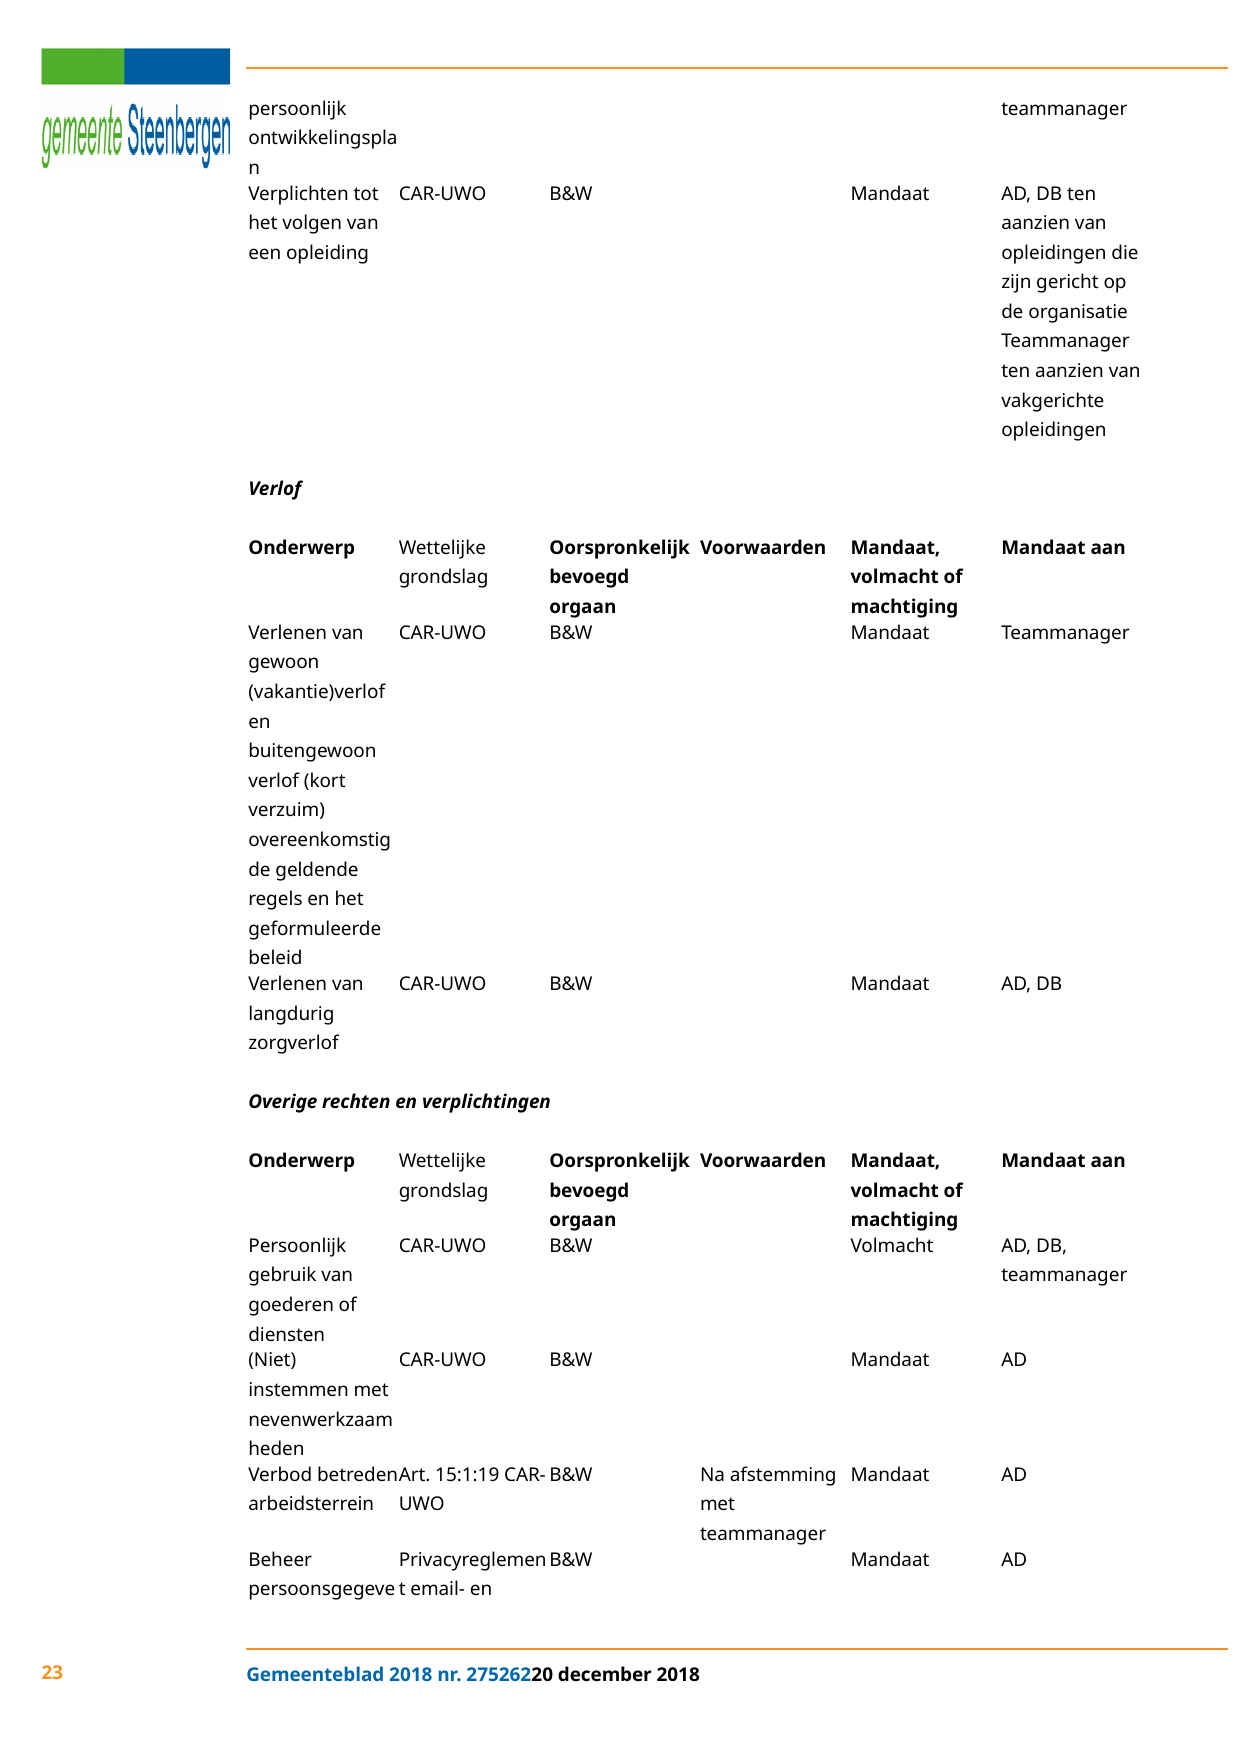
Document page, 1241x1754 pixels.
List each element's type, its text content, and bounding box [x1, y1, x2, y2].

table_cell Mandaat [850, 1546, 1001, 1601]
picture [41, 47, 231, 172]
table_cell B&W [549, 180, 700, 442]
table_cell teammanager [1001, 95, 1152, 180]
table_cell CAR-UWO [399, 1232, 549, 1347]
table_cell Volmacht [850, 1232, 1001, 1347]
table_cell B&W [549, 619, 700, 970]
table_header Mandaat aan [1001, 1147, 1152, 1232]
table_cell B&W [549, 1232, 700, 1347]
text Verlof [248, 475, 1152, 501]
table_cell Mandaat [850, 1461, 1001, 1546]
table_header Mandaat, volmacht of machtiging [850, 1147, 1001, 1232]
table_cell [700, 970, 850, 1055]
table_cell Verlenen van langdurig zorgverlof [248, 970, 398, 1055]
table_cell persoonlijk ontwikkelingsplan [248, 95, 398, 180]
table_cell Teammanager [1001, 619, 1152, 970]
table_cell Mandaat [850, 180, 1001, 442]
table_cell AD [1001, 1347, 1152, 1461]
table_header Voorwaarden [700, 534, 850, 619]
table_header Mandaat aan [1001, 534, 1152, 619]
table_cell Privacyreglement email- en [399, 1546, 549, 1601]
table_header Oorspronkelijk bevoegd orgaan [549, 534, 700, 619]
table_cell Na afstemming met teammanager [700, 1461, 850, 1546]
table_cell [850, 95, 1001, 180]
table_cell [549, 95, 700, 180]
table_cell Persoonlijk gebruik van goederen of diensten [248, 1232, 398, 1347]
table_header Onderwerp [248, 1147, 398, 1232]
text Overige rechten en verplichtingen [248, 1088, 1152, 1114]
table_header Wettelijke grondslag [399, 534, 549, 619]
table_cell (Niet) instemmen met nevenwerkzaamheden [248, 1347, 398, 1461]
table_cell B&W [549, 1347, 700, 1461]
table_cell Mandaat [850, 970, 1001, 1055]
table_cell Art. 15:1:19 CAR-UWO [399, 1461, 549, 1546]
table_cell [700, 1546, 850, 1601]
table_header Voorwaarden [700, 1147, 850, 1232]
table_cell AD, DB, teammanager [1001, 1232, 1152, 1347]
table_cell Beheer persoonsgegeve [248, 1546, 398, 1601]
table_header Mandaat, volmacht of machtiging [850, 534, 1001, 619]
table_header Onderwerp [248, 534, 398, 619]
table_cell [700, 95, 850, 180]
table_cell CAR-UWO [399, 619, 549, 970]
table_cell AD, DB [1001, 970, 1152, 1055]
table_cell CAR-UWO [399, 970, 549, 1055]
table_cell AD [1001, 1546, 1152, 1601]
table_cell Verplichten tot het volgen van een opleiding [248, 180, 398, 442]
table_cell CAR-UWO [399, 1347, 549, 1461]
table_cell CAR-UWO [399, 180, 549, 442]
table_header Oorspronkelijk bevoegd orgaan [549, 1147, 700, 1232]
table_cell [399, 95, 549, 180]
table_cell B&W [549, 970, 700, 1055]
table_cell Mandaat [850, 1347, 1001, 1461]
table_cell B&W [549, 1461, 700, 1546]
table_cell AD [1001, 1461, 1152, 1546]
table_cell [700, 1232, 850, 1347]
table_cell AD, DB ten aanzien van opleidingen die zijn gericht op de organisatie Teammanager ten aanzien van vakgerichte opleidingen [1001, 180, 1152, 442]
table_cell Verlenen van gewoon (vakantie)verlof en buitengewoon verlof (kort verzuim) overeenkomstig de geldende regels en het geformuleerde beleid [248, 619, 398, 970]
table_cell Verbod betreden arbeidsterrein [248, 1461, 398, 1546]
table_cell Mandaat [850, 619, 1001, 970]
table_cell B&W [549, 1546, 700, 1601]
table_cell [700, 1347, 850, 1461]
table_header Wettelijke grondslag [399, 1147, 549, 1232]
table_cell [700, 619, 850, 970]
table_cell [700, 180, 850, 442]
